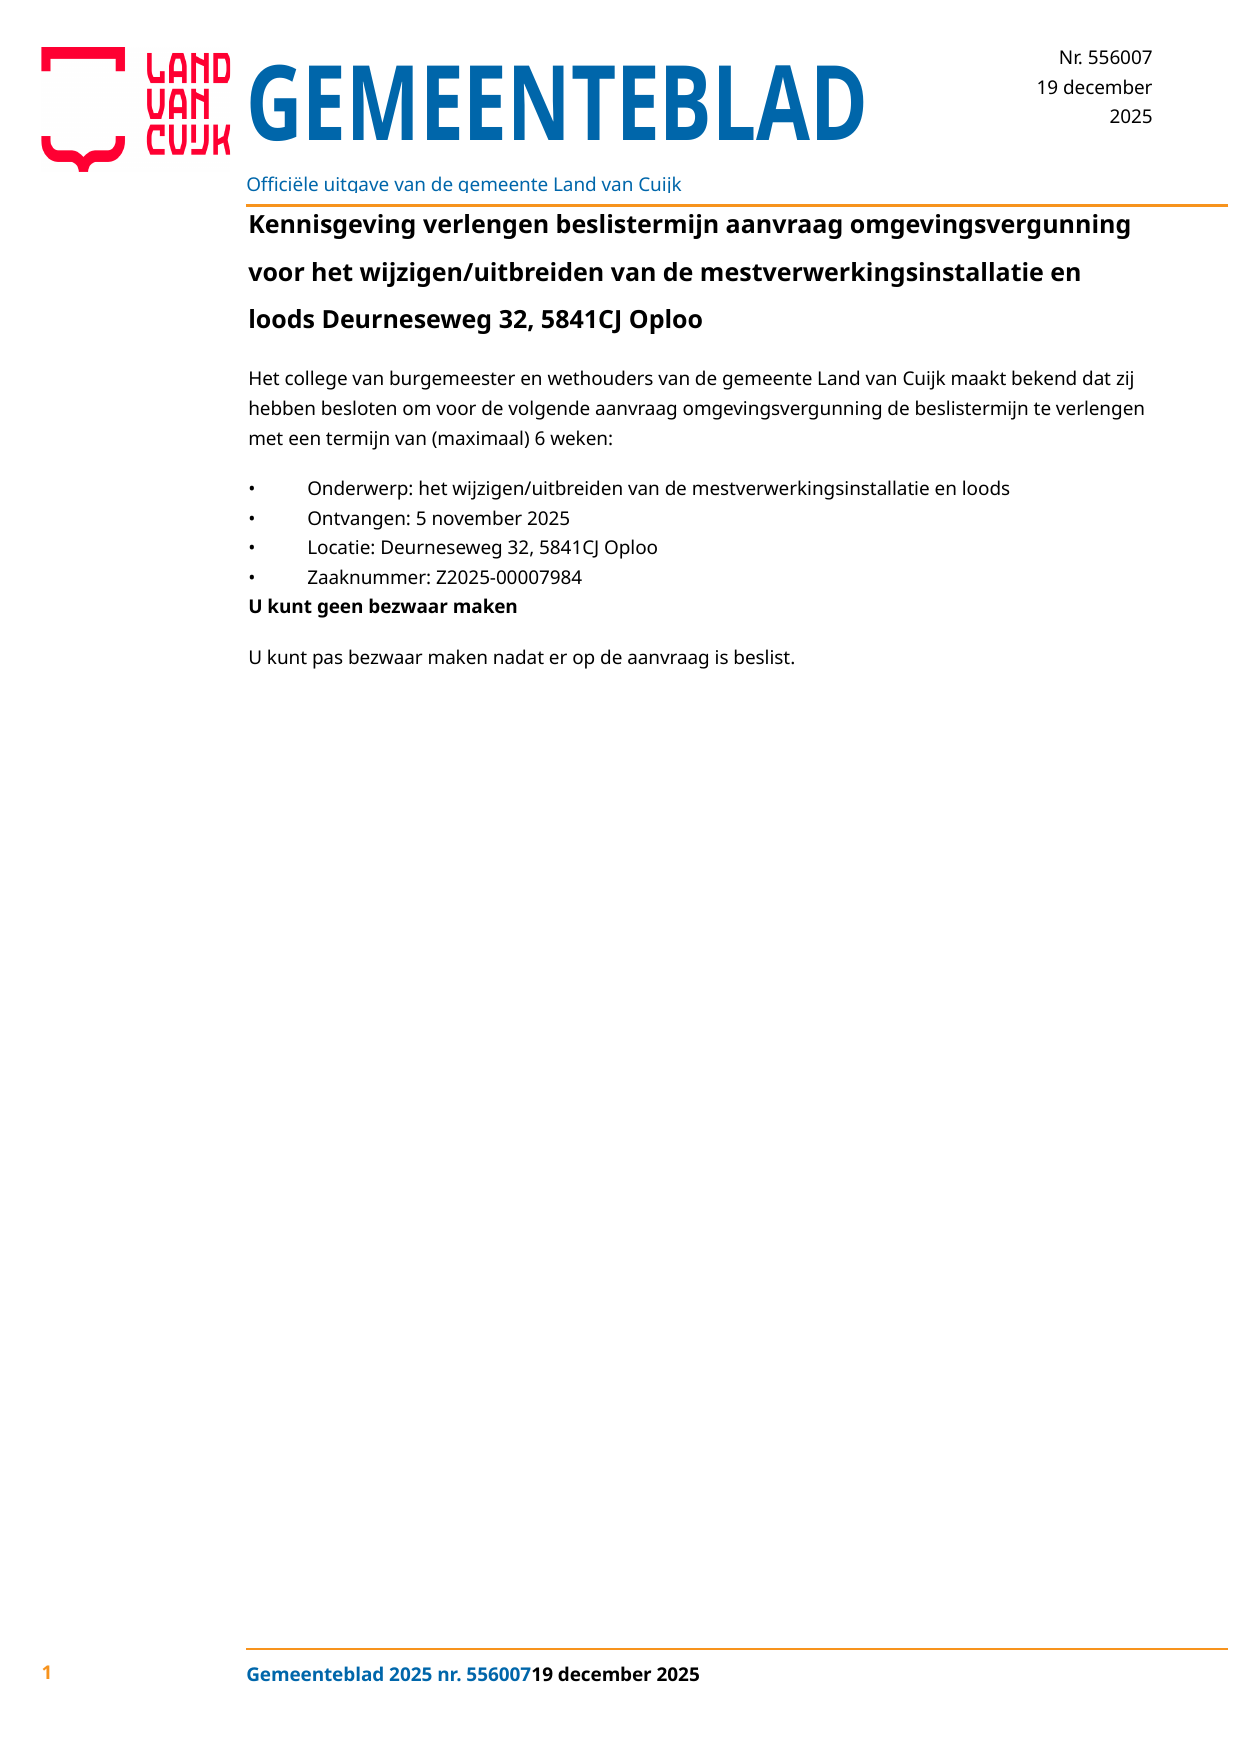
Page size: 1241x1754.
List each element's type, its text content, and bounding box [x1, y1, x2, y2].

text Kennisgeving verlengen beslistermijn aanvraag omgevingsvergunning voor het wijzigen/uitbreiden van de mestverwerkingsinstallatie en loods Deurneseweg 32, 5841CJ Oploo [248, 207, 1152, 336]
list Zaaknummer: Z2025-00007984 [248, 564, 1152, 589]
list Locatie: Deurneseweg 32, 5841CJ Oploo [248, 534, 1152, 560]
text Het college van burgemeester en wethouders van de gemeente Land van Cuijk maakt bekend dat zij hebben besloten om voor de volgende aanvraag omgevingsvergunning de beslistermijn te verlengen met een termijn van (maximaal) 6 weken: [248, 366, 1152, 450]
text U kunt geen bezwaar maken [248, 593, 1152, 619]
list Ontvangen: 5 november 2025 [248, 505, 1152, 530]
list Onderwerp: het wijzigen/uitbreiden van de mestverwerkingsinstallatie en loods [248, 475, 1152, 501]
text U kunt pas bezwaar maken nadat er op de aanvraag is beslist. [248, 644, 1152, 669]
picture [41, 47, 231, 172]
